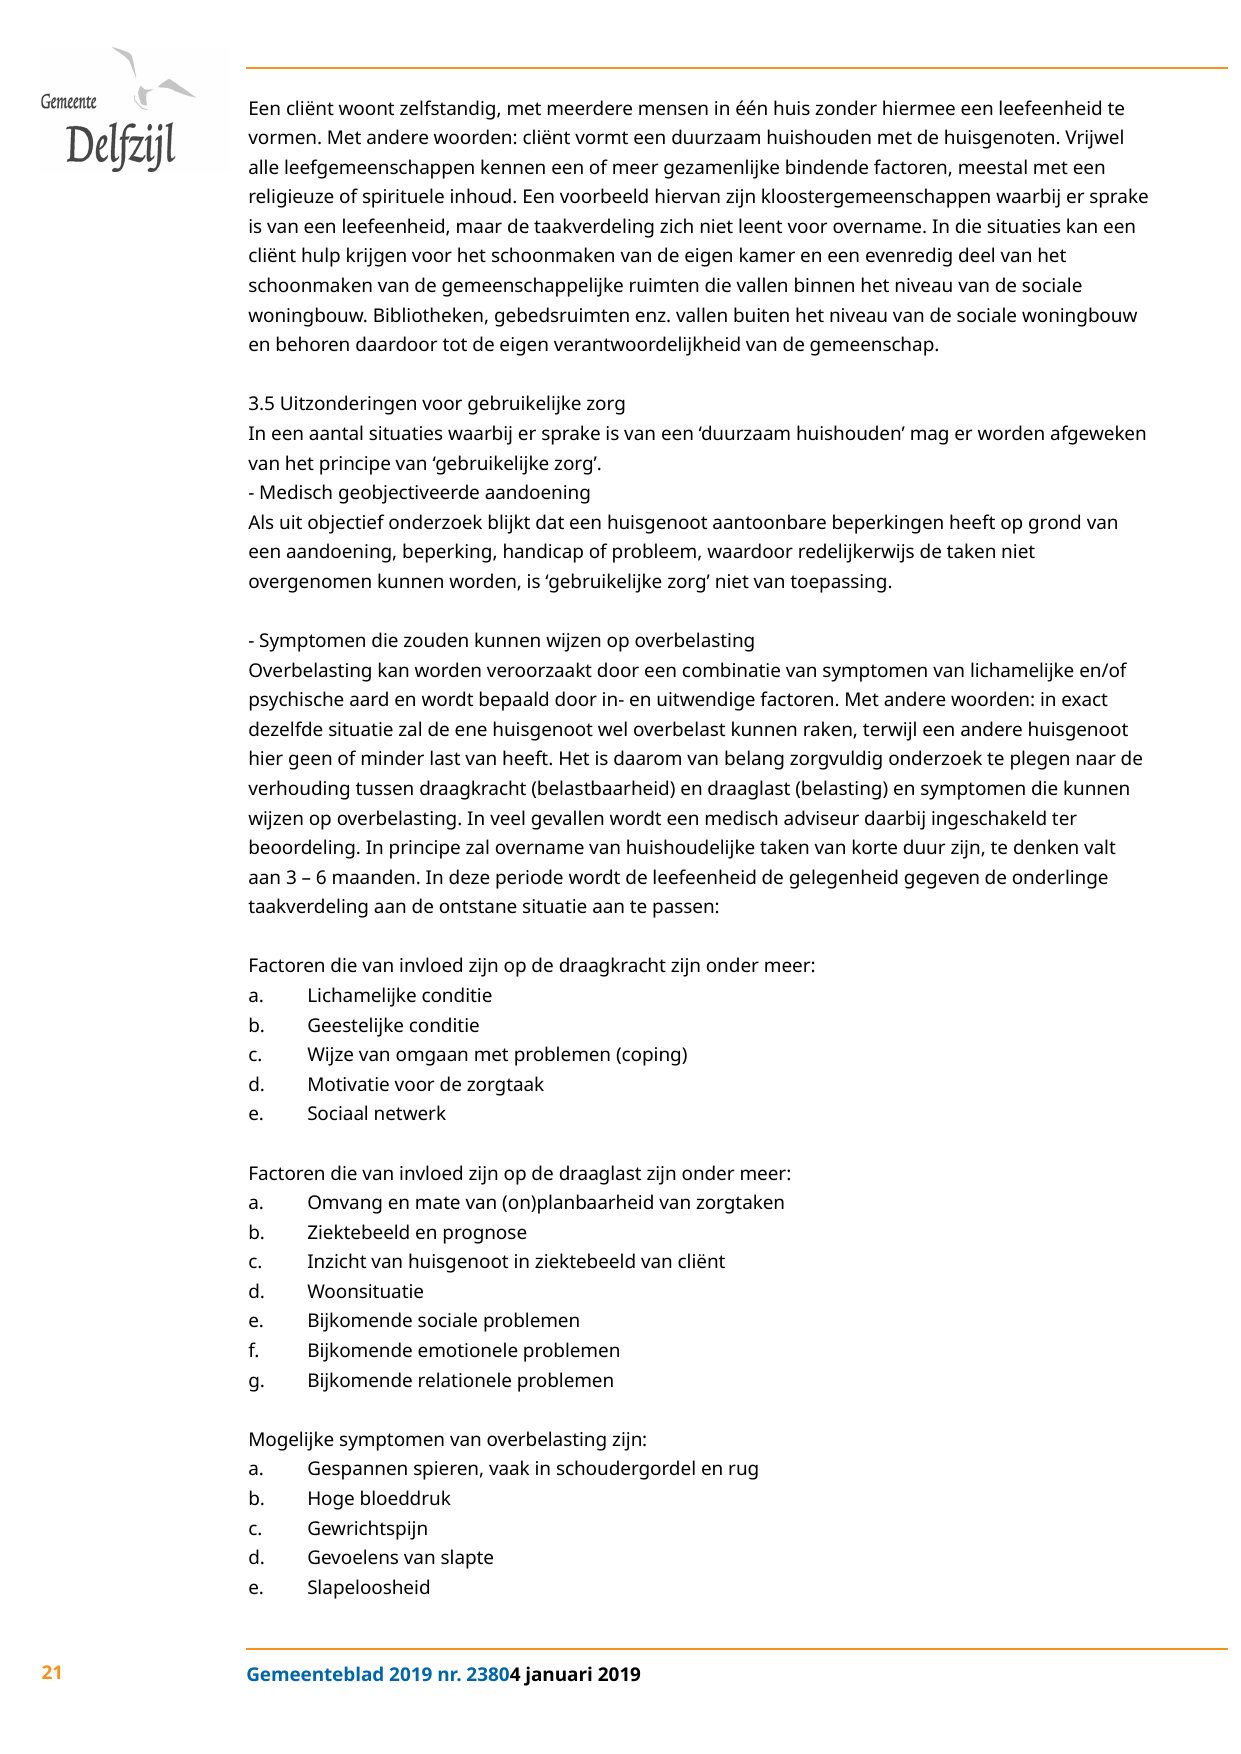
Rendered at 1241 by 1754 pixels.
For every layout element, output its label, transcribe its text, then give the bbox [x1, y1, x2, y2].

text Factoren die van invloed zijn op de draagkracht zijn onder meer: [248, 953, 1152, 978]
list Sociaal netwerk [248, 1101, 1152, 1126]
list Gevoelens van slapte [248, 1544, 1152, 1570]
text In een aantal situaties waarbij er sprake is van een ‘duurzaam huishouden’ mag er worden afgeweken van het principe van ‘gebruikelijke zorg’. [248, 420, 1152, 476]
text Overbelasting kan worden veroorzaakt door een combinatie van symptomen van lichamelijke en/of psychische aard en wordt bepaald door in- en uitwendige factoren. Met andere woorden: in exact dezelfde situatie zal de ene huisgenoot wel overbelast kunnen raken, terwijl een andere huisgenoot hier geen of minder last van heeft. Het is daarom van belang zorgvuldig onderzoek te plegen naar de verhouding tussen draagkracht (belastbaarheid) en draaglast (belasting) en symptomen die kunnen wijzen op overbelasting. In veel gevallen wordt een medisch adviseur daarbij ingeschakeld ter beoordeling. In principe zal overname van huishoudelijke taken van korte duur zijn, te denken valt aan 3 – 6 maanden. In deze periode wordt de leefeenheid de gelegenheid gegeven de onderlinge taakverdeling aan de ontstane situatie aan te passen: [248, 657, 1152, 919]
list Bijkomende sociale problemen [248, 1308, 1152, 1333]
list Lichamelijke conditie [248, 982, 1152, 1008]
list Hoge bloeddruk [248, 1485, 1152, 1511]
text - Symptomen die zouden kunnen wijzen op overbelasting [248, 627, 1152, 653]
list Slapeloosheid [248, 1574, 1152, 1600]
list Inzicht van huisgenoot in ziektebeeld van cliënt [248, 1248, 1152, 1274]
list Motivatie voor de zorgtaak [248, 1071, 1152, 1097]
picture [41, 47, 231, 172]
list Gewrichtspijn [248, 1515, 1152, 1541]
list Ziektebeeld en prognose [248, 1219, 1152, 1245]
text Als uit objectief onderzoek blijkt dat een huisgenoot aantoonbare beperkingen heeft op grond van een aandoening, beperking, handicap of probleem, waardoor redelijkerwijs de taken niet overgenomen kunnen worden, is ‘gebruikelijke zorg’ niet van toepassing. [248, 509, 1152, 594]
text Mogelijke symptomen van overbelasting zijn: [248, 1426, 1152, 1452]
list Gespannen spieren, vaak in schoudergordel en rug [248, 1456, 1152, 1481]
list Woonsituatie [248, 1278, 1152, 1304]
list Bijkomende emotionele problemen [248, 1337, 1152, 1363]
text - Medisch geobjectiveerde aandoening [248, 479, 1152, 505]
list Wijze van omgaan met problemen (coping) [248, 1041, 1152, 1067]
list Geestelijke conditie [248, 1012, 1152, 1038]
text Een cliënt woont zelfstandig, met meerdere mensen in één huis zonder hiermee een leefeenheid te vormen. Met andere woorden: cliënt vormt een duurzaam huishouden met de huisgenoten. Vrijwel alle leefgemeenschappen kennen een of meer gezamenlijke bindende factoren, meestal met een religieuze of spirituele inhoud. Een voorbeeld hiervan zijn kloostergemeenschappen waarbij er sprake is van een leefeenheid, maar de taakverdeling zich niet leent voor overname. In die situaties kan een cliënt hulp krijgen voor het schoonmaken van de eigen kamer en een evenredig deel van het schoonmaken van de gemeenschappelijke ruimten die vallen binnen het niveau van de sociale woningbouw. Bibliotheken, gebedsruimten enz. vallen buiten het niveau van de sociale woningbouw en behoren daardoor tot de eigen verantwoordelijkheid van de gemeenschap. [248, 95, 1152, 357]
list Bijkomende relationele problemen [248, 1367, 1152, 1393]
list Omvang en mate van (on)planbaarheid van zorgtaken [248, 1189, 1152, 1215]
text 3.5 Uitzonderingen voor gebruikelijke zorg [248, 391, 1152, 416]
text Factoren die van invloed zijn op de draaglast zijn onder meer: [248, 1160, 1152, 1186]
